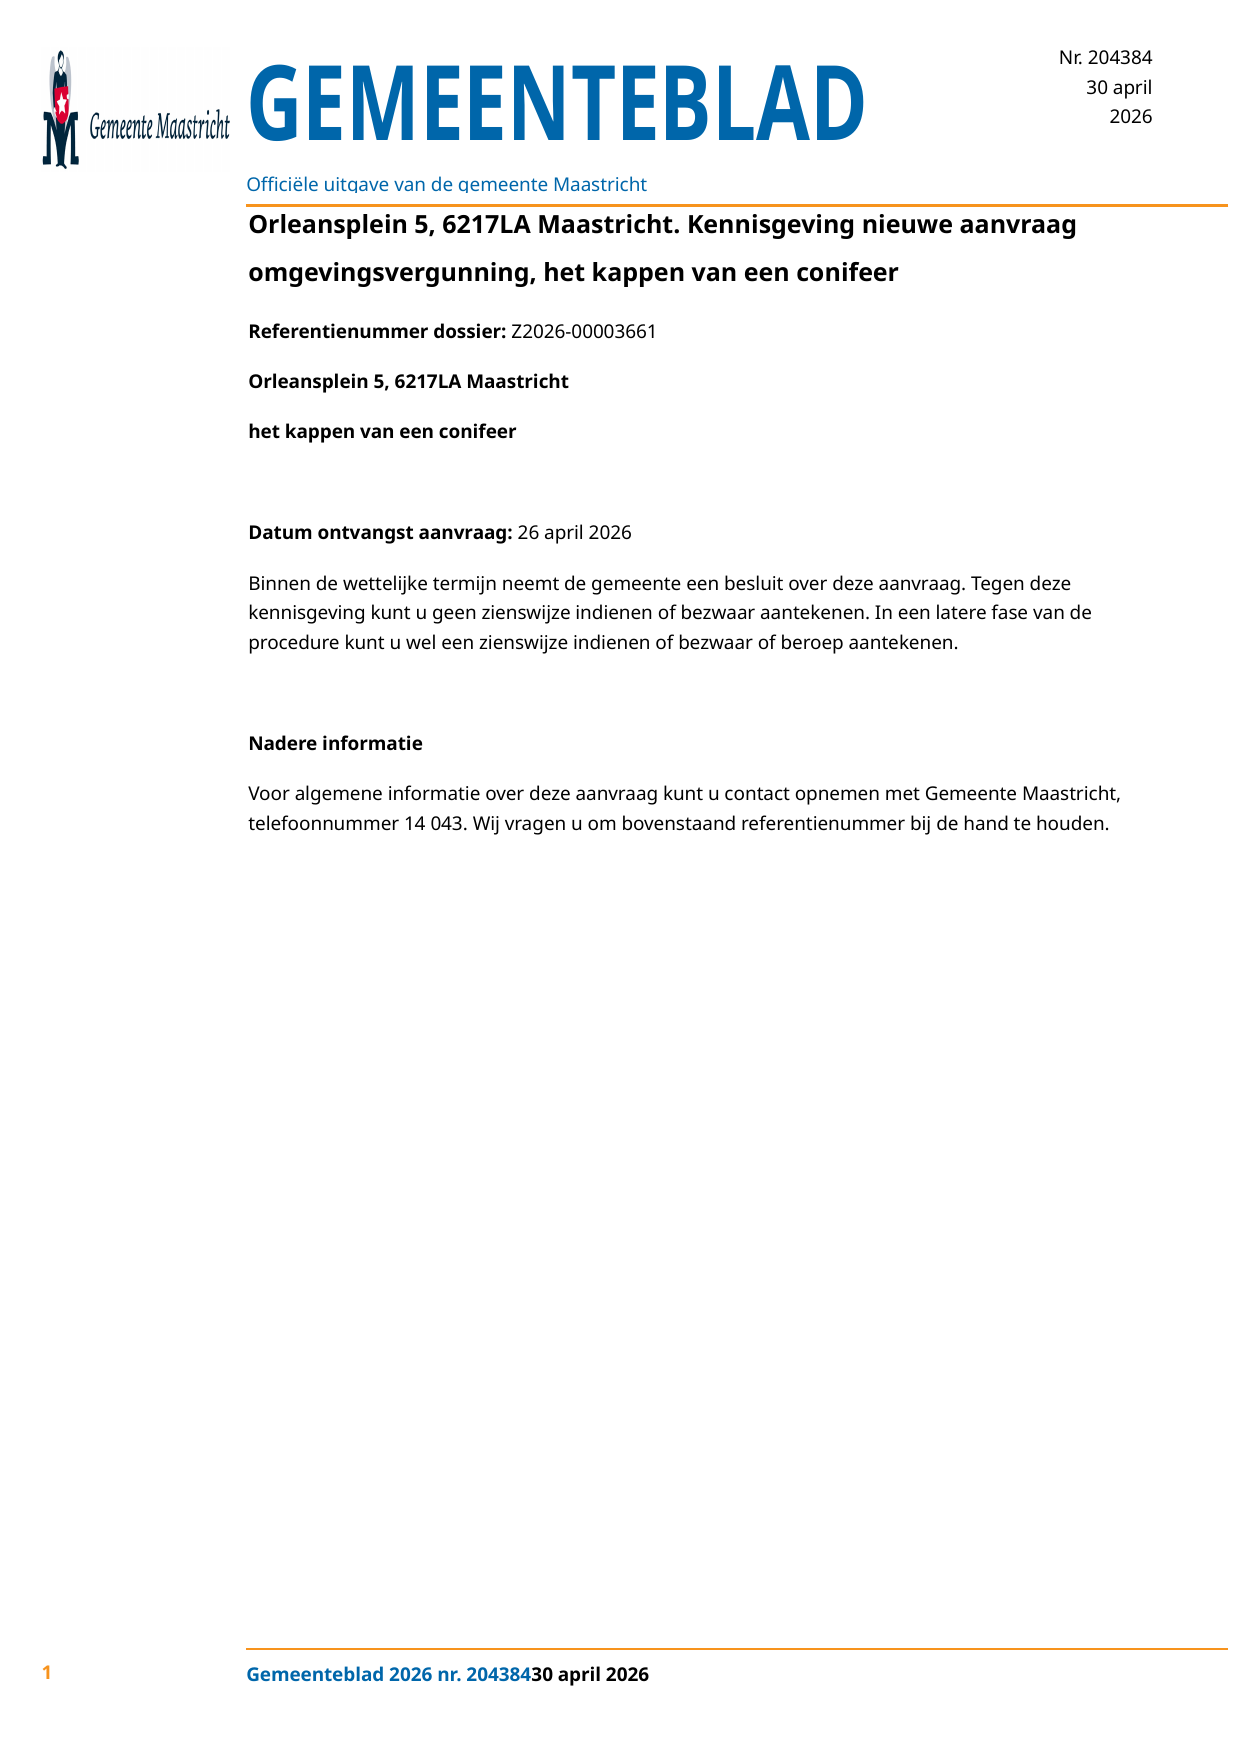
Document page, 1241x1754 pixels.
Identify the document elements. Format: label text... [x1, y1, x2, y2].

text Nadere informatie [248, 730, 1152, 756]
text Orleansplein 5, 6217LA Maastricht [248, 368, 1152, 394]
text Orleansplein 5, 6217LA Maastricht. Kennisgeving nieuwe aanvraag omgevingsvergunning, het kappen van een conifeer [248, 207, 1152, 288]
text het kappen van een conifeer [248, 419, 1152, 444]
text Voor algemene informatie over deze aanvraag kunt u contact opnemen met Gemeente Maastricht, telefoonnummer 14 043. Wij vragen u om bovenstaand referentienummer bij de hand te houden. [248, 780, 1152, 836]
text Binnen de wettelijke termijn neemt de gemeente een besluit over deze aanvraag. Tegen deze kennisgeving kunt u geen zienswijze indienen of bezwaar aantekenen. In een latere fase van de procedure kunt u wel een zienswijze indienen of bezwaar of beroep aantekenen. [248, 570, 1152, 655]
text Datum ontvangst aanvraag: 26 april 2026 [248, 519, 1152, 545]
text Referentienummer dossier: Z2026-00003661 [248, 318, 1152, 344]
picture [41, 47, 231, 172]
